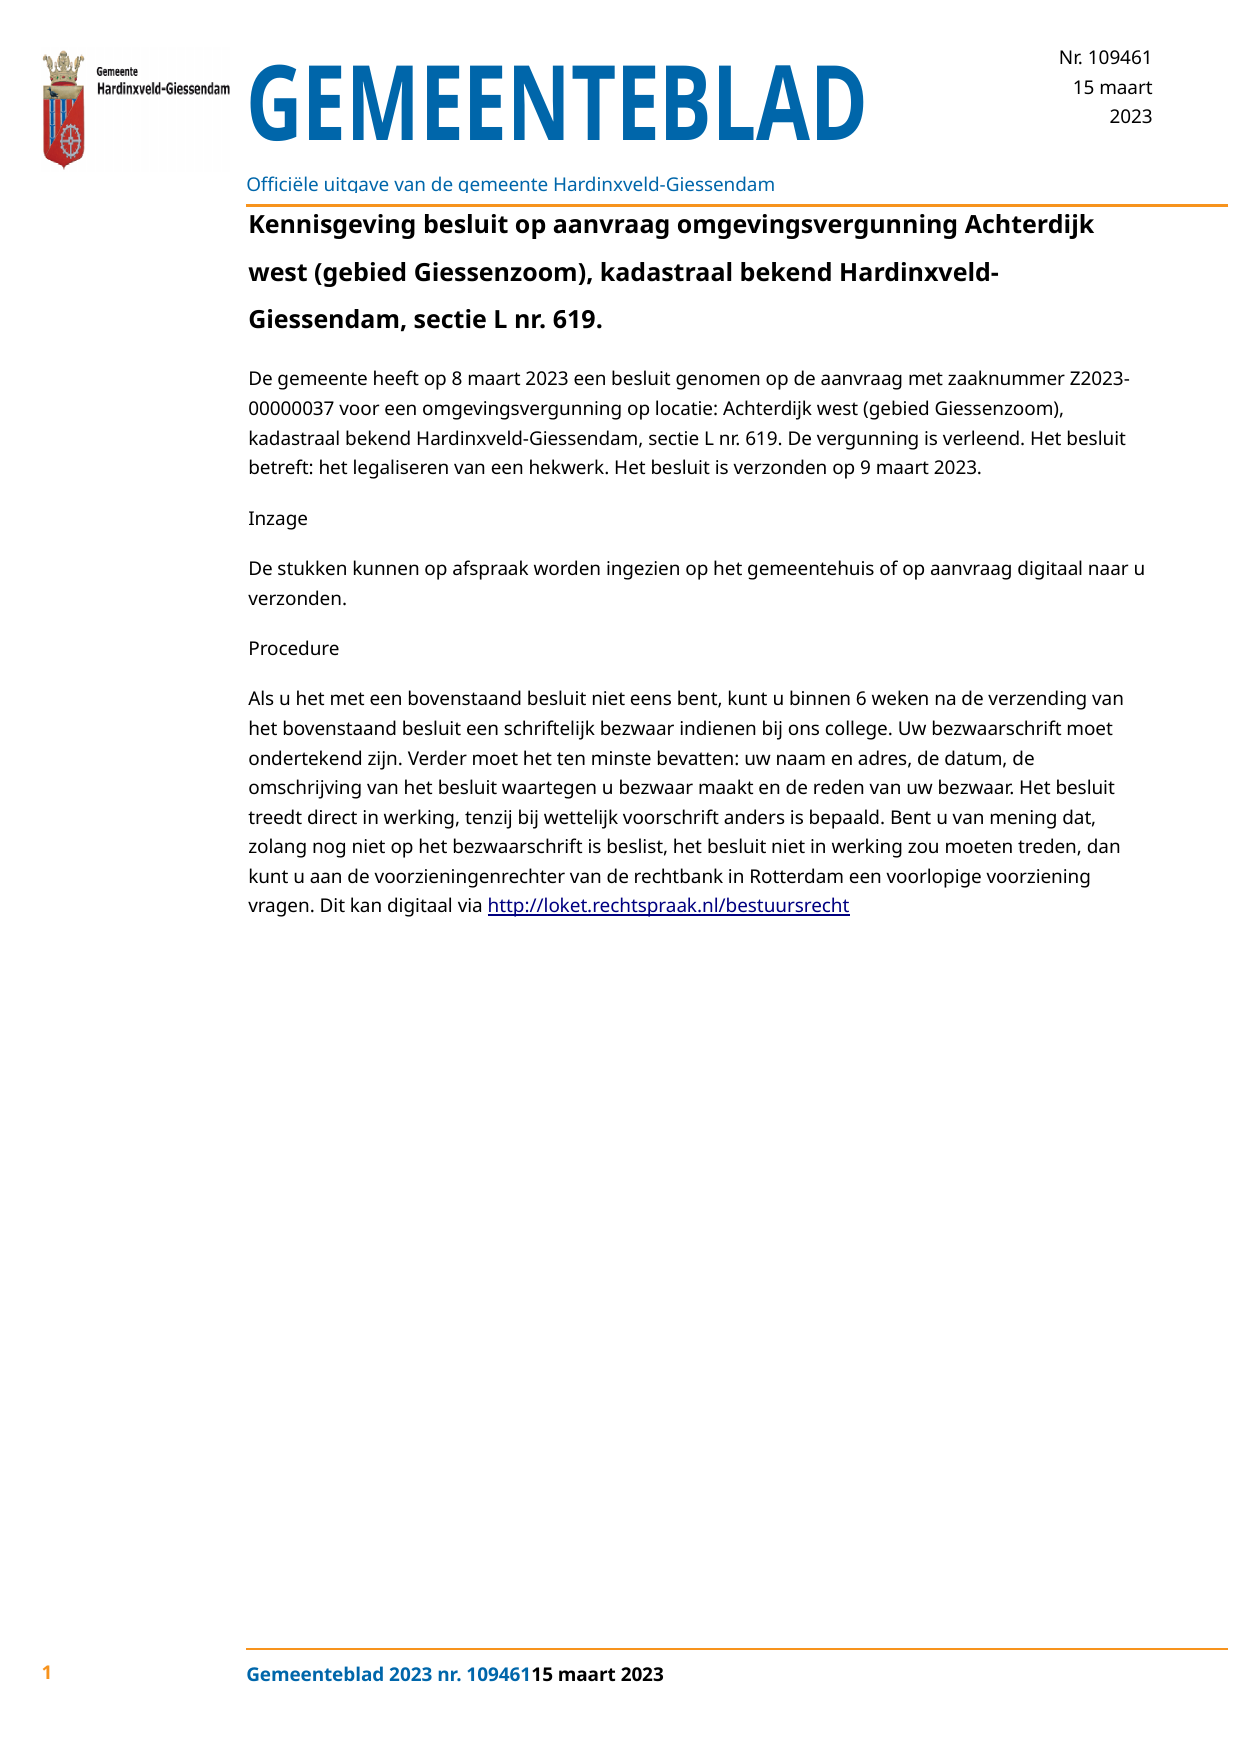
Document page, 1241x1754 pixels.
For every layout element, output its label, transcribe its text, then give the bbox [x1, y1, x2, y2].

text De stukken kunnen op afspraak worden ingezien op het gemeentehuis of op aanvraag digitaal naar u verzonden. [248, 555, 1152, 610]
text Inzage [248, 505, 1152, 530]
picture [41, 47, 231, 172]
text Als u het met een bovenstaand besluit niet eens bent, kunt u binnen 6 weken na de verzending van het bovenstaand besluit een schriftelijk bezwaar indienen bij ons college. Uw bezwaarschrift moet ondertekend zijn. Verder moet het ten minste bevatten: uw naam en adres, de datum, de omschrijving van het besluit waartegen u bezwaar maakt en de reden van uw bezwaar. Het besluit treedt direct in werking, tenzij bij wettelijk voorschrift anders is bepaald. Bent u van mening dat, zolang nog niet op het bezwaarschrift is beslist, het besluit niet in werking zou moeten treden, dan kunt u aan de voorzieningenrechter van de rechtbank in Rotterdam een voorlopige voorziening vragen. Dit kan digitaal via http://loket.rechtspraak.nl/bestuursrecht [248, 686, 1152, 918]
text De gemeente heeft op 8 maart 2023 een besluit genomen op de aanvraag met zaaknummer Z2023-00000037 voor een omgevingsvergunning op locatie: Achterdijk west (gebied Giessenzoom), kadastraal bekend Hardinxveld-Giessendam, sectie L nr. 619. De vergunning is verleend. Het besluit betreft: het legaliseren van een hekwerk. Het besluit is verzonden op 9 maart 2023. [248, 366, 1152, 480]
text Kennisgeving besluit op aanvraag omgevingsvergunning Achterdijk west (gebied Giessenzoom), kadastraal bekend Hardinxveld-Giessendam, sectie L nr. 619. [248, 207, 1152, 336]
text Procedure [248, 635, 1152, 661]
